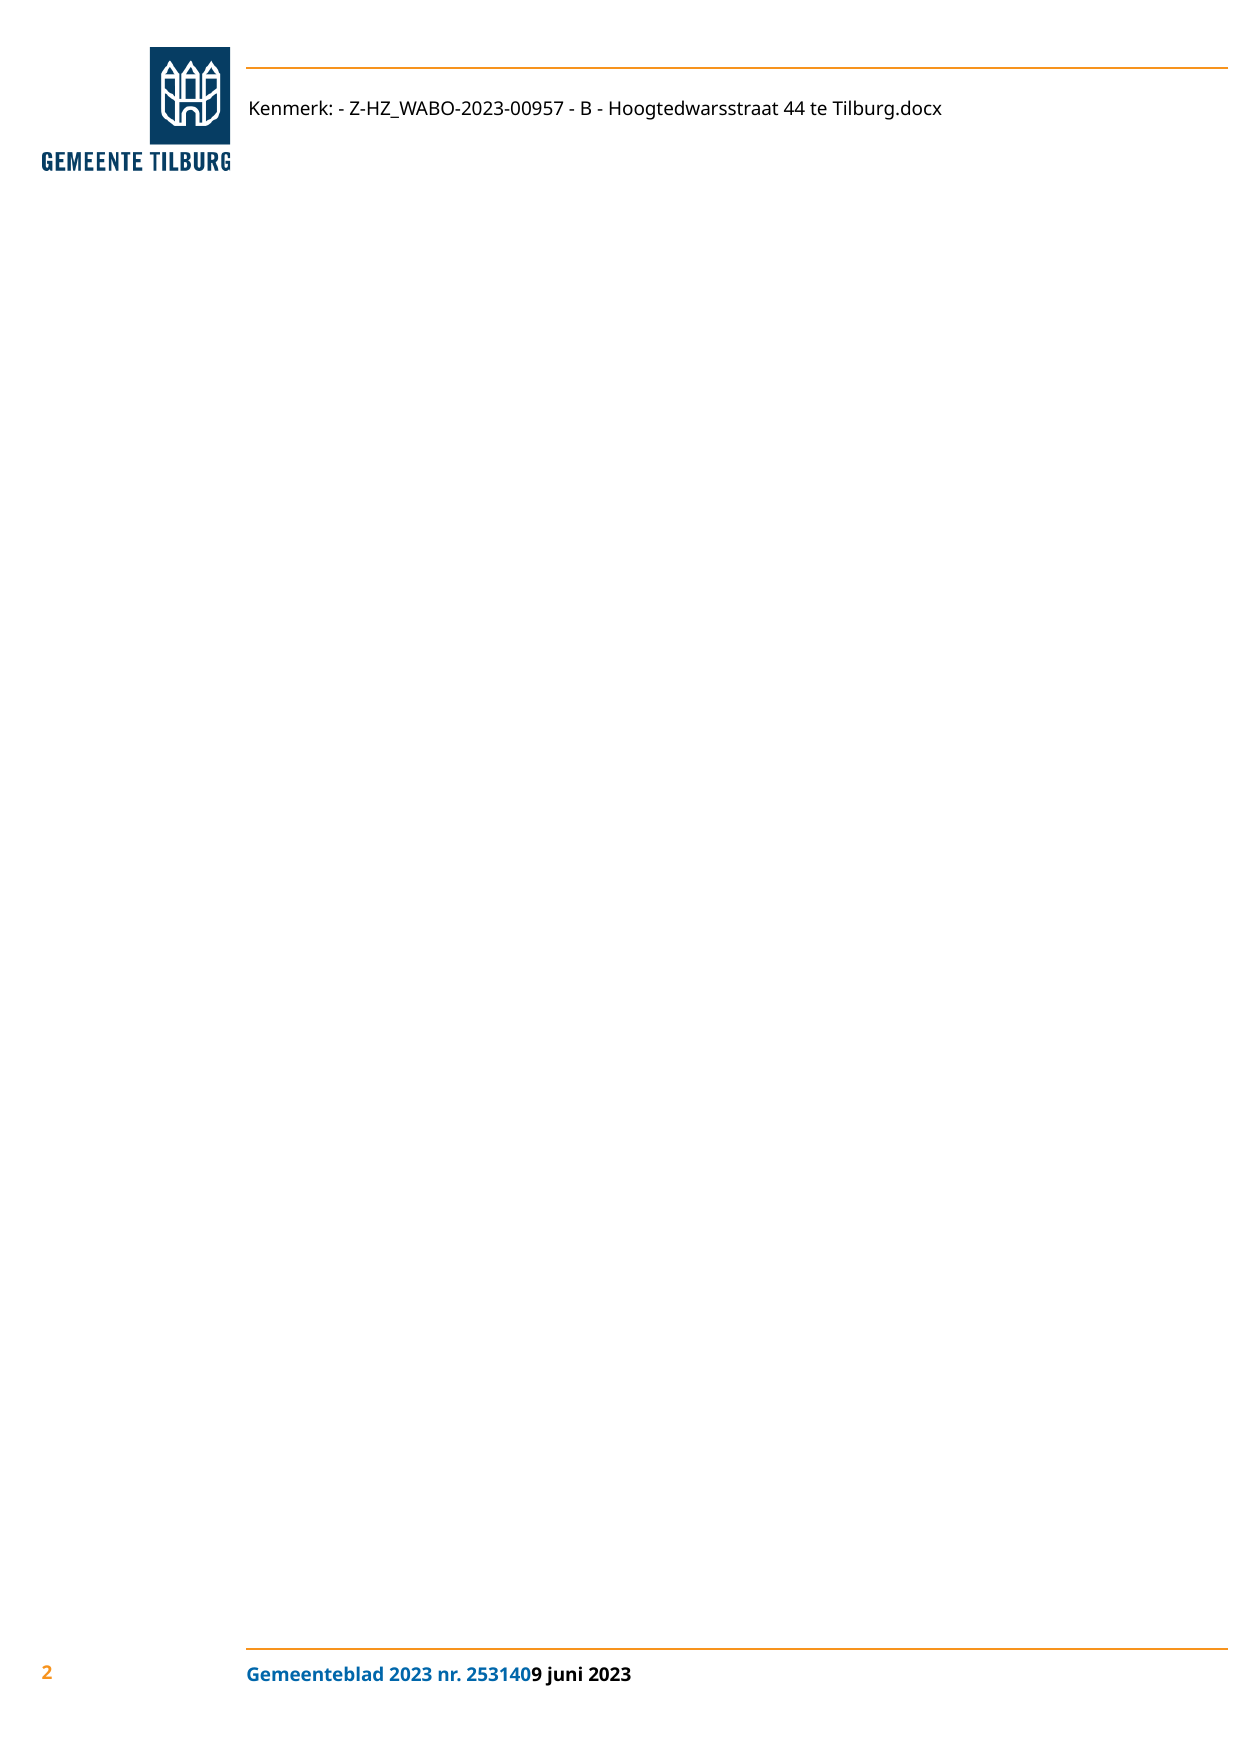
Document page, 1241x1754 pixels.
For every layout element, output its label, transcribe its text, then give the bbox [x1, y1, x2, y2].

picture [41, 47, 231, 172]
text Kenmerk: - Z-HZ_WABO-2023-00957 - B - Hoogtedwarsstraat 44 te Tilburg.docx [248, 95, 1152, 121]
